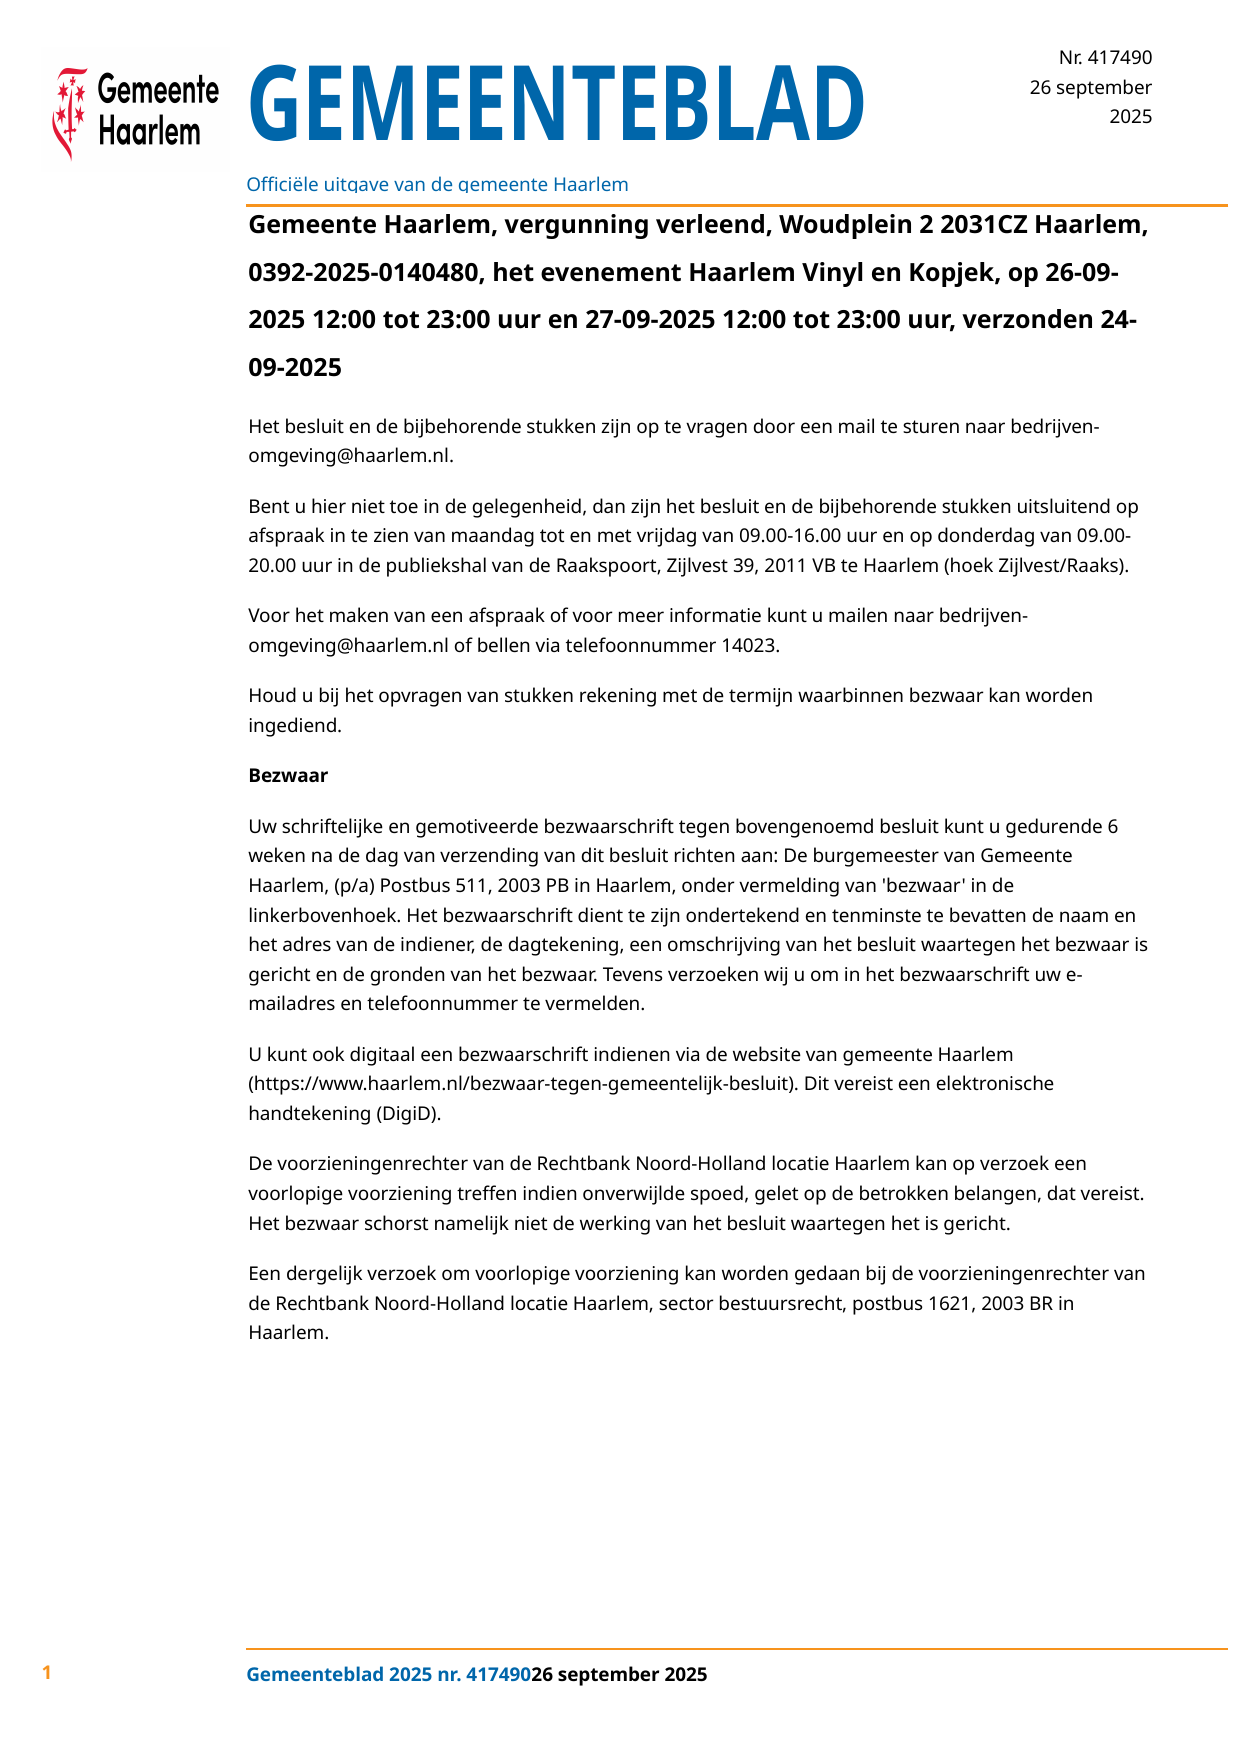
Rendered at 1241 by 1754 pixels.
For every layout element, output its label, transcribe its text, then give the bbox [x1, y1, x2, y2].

text Houd u bij het opvragen van stukken rekening met de termijn waarbinnen bezwaar kan worden ingediend. [248, 683, 1152, 738]
text Bezwaar [248, 763, 1152, 788]
text Het besluit en de bijbehorende stukken zijn op te vragen door een mail te sturen naar bedrijven-omgeving@haarlem.nl. [248, 413, 1152, 468]
text Voor het maken van een afspraak of voor meer informatie kunt u mailen naar bedrijven-omgeving@haarlem.nl of bellen via telefoonnummer 14023. [248, 603, 1152, 658]
text Een dergelijk verzoek om voorlopige voorziening kan worden gedaan bij de voorzieningenrechter van de Rechtbank Noord-Holland locatie Haarlem, sector bestuursrecht, postbus 1621, 2003 BR in Haarlem. [248, 1260, 1152, 1345]
text Bent u hier niet toe in de gelegenheid, dan zijn het besluit en de bijbehorende stukken uitsluitend op afspraak in te zien van maandag tot en met vrijdag van 09.00-16.00 uur en op donderdag van 09.00-20.00 uur in de publiekshal van de Raakspoort, Zijlvest 39, 2011 VB te Haarlem (hoek Zijlvest/Raaks). [248, 493, 1152, 578]
text Gemeente Haarlem, vergunning verleend, Woudplein 2 2031CZ Haarlem, 0392-2025-0140480, het evenement Haarlem Vinyl en Kopjek, op 26-09-2025 12:00 tot 23:00 uur en 27-09-2025 12:00 tot 23:00 uur, verzonden 24-09-2025 [248, 207, 1152, 384]
picture [41, 47, 231, 172]
text Uw schriftelijke en gemotiveerde bezwaarschrift tegen bovengenoemd besluit kunt u gedurende 6 weken na de dag van verzending van dit besluit richten aan: De burgemeester van Gemeente Haarlem, (p/a) Postbus 511, 2003 PB in Haarlem, onder vermelding van 'bezwaar' in de linkerbovenhoek. Het bezwaarschrift dient te zijn ondertekend en tenminste te bevatten de naam en het adres van de indiener, de dagtekening, een omschrijving van het besluit waartegen het bezwaar is gericht en de gronden van het bezwaar. Tevens verzoeken wij u om in het bezwaarschrift uw e-mailadres en telefoonnummer te vermelden. [248, 813, 1152, 1016]
text De voorzieningenrechter van de Rechtbank Noord-Holland locatie Haarlem kan op verzoek een voorlopige voorziening treffen indien onverwijlde spoed, gelet op de betrokken belangen, dat vereist. Het bezwaar schorst namelijk niet de werking van het besluit waartegen het is gericht. [248, 1151, 1152, 1236]
text U kunt ook digitaal een bezwaarschrift indienen via de website van gemeente Haarlem (https://www.haarlem.nl/bezwaar-tegen-gemeentelijk-besluit). Dit vereist een elektronische handtekening (DigiD). [248, 1041, 1152, 1126]
